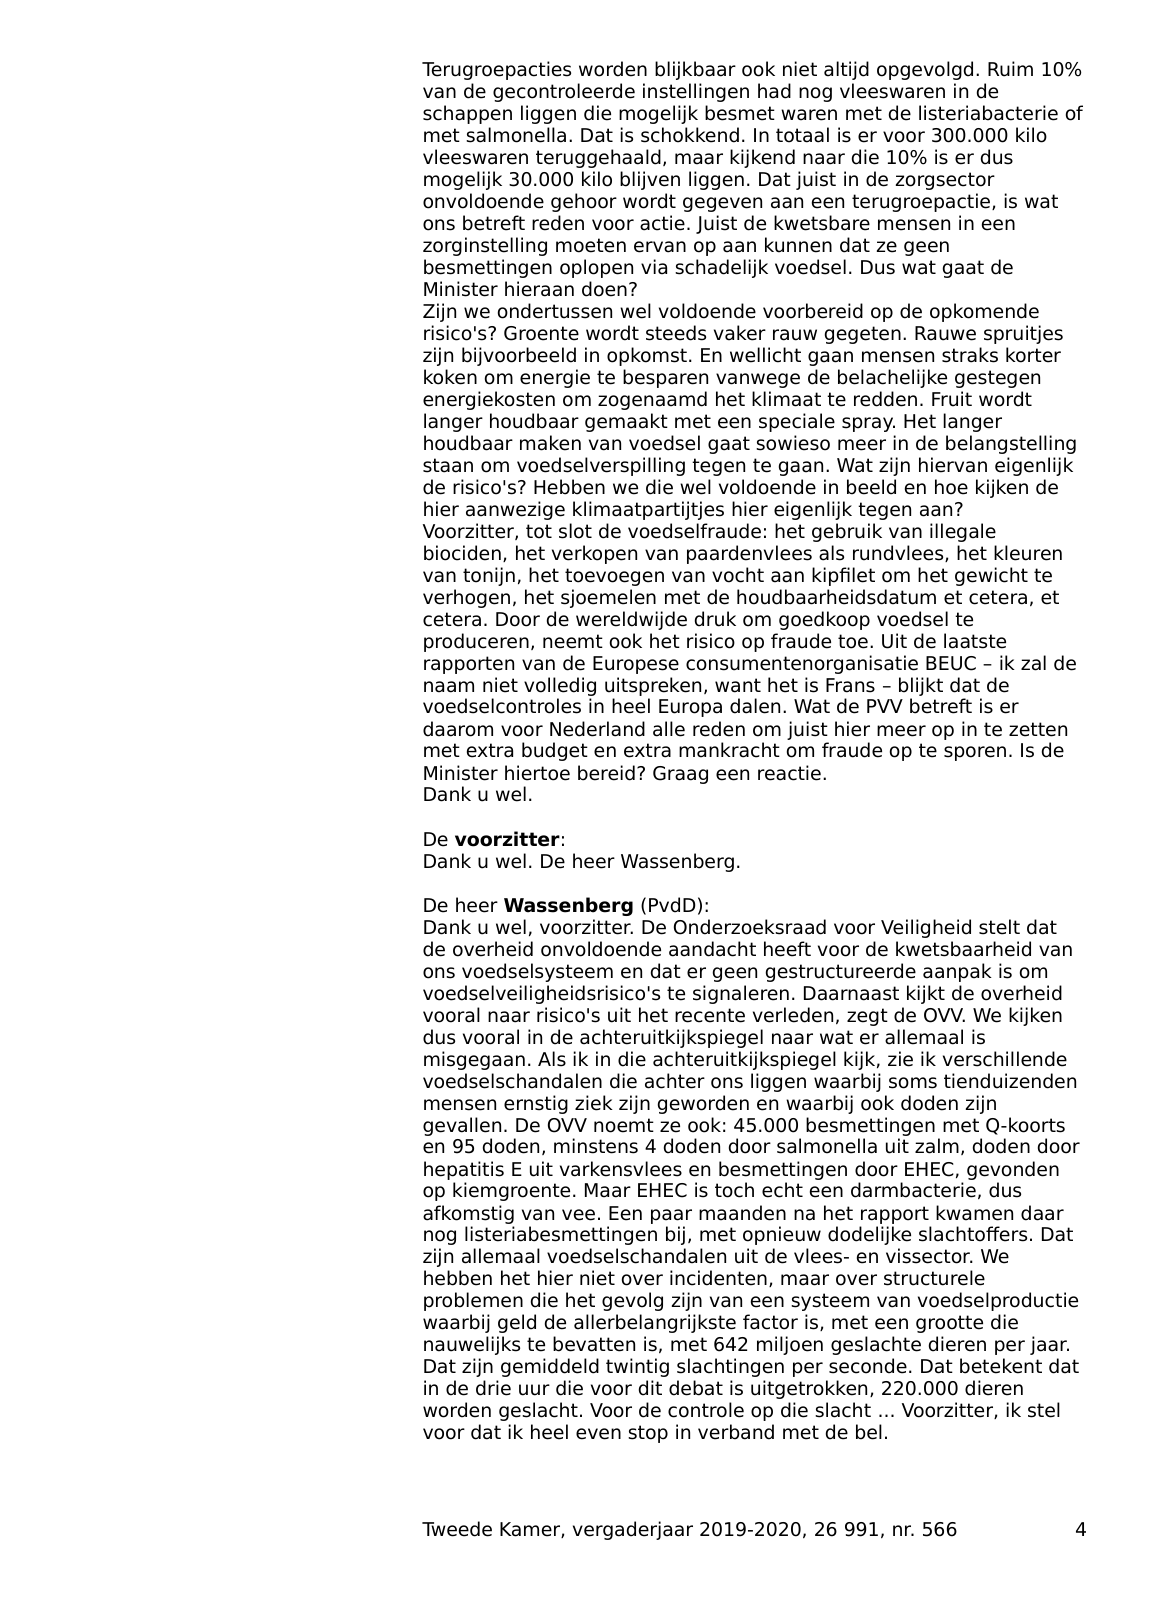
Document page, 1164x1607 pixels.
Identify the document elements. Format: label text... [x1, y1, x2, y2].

text Terugroepacties worden blijkbaar ook niet altijd opgevolgd. Ruim 10% van de gecontroleerde instellingen had nog vleeswaren in de schappen liggen die mogelijk besmet waren met de listeriabacterie of met salmonella. Dat is schokkend. In totaal is er voor 300.000 kilo vleeswaren teruggehaald, maar kijkend naar die 10% is er dus mogelijk 30.000 kilo blijven liggen. Dat juist in de zorgsector onvoldoende gehoor wordt gegeven aan een terugroepactie, is wat ons betreft reden voor actie. Juist de kwetsbare mensen in een zorginstelling moeten ervan op aan kunnen dat ze geen besmettingen oplopen via schadelijk voedsel. Dus wat gaat de Minister hieraan doen? [422, 59, 1087, 301]
text Zijn we ondertussen wel voldoende voorbereid op de opkomende risico's? Groente wordt steeds vaker rauw gegeten. Rauwe spruitjes zijn bijvoorbeeld in opkomst. En wellicht gaan mensen straks korter koken om energie te besparen vanwege de belachelijke gestegen energiekosten om zogenaamd het klimaat te redden. Fruit wordt langer houdbaar gemaakt met een speciale spray. Het langer houdbaar maken van voedsel gaat sowieso meer in de belangstelling staan om voedselverspilling tegen te gaan. Wat zijn hiervan eigenlijk de risico's? Hebben we die wel voldoende in beeld en hoe kijken de hier aanwezige klimaatpartijtjes hier eigenlijk tegen aan? [422, 301, 1087, 521]
text De heer Wassenberg (PvdD): [422, 895, 1087, 917]
text Voorzitter, tot slot de voedselfraude: het gebruik van illegale biociden, het verkopen van paardenvlees als rundvlees, het kleuren van tonijn, het toevoegen van vocht aan kipfilet om het gewicht te verhogen, het sjoemelen met de houdbaarheidsdatum et cetera, et cetera. Door de wereldwijde druk om goedkoop voedsel te produceren, neemt ook het risico op fraude toe. Uit de laatste rapporten van de Europese consumentenorganisatie BEUC – ik zal de naam niet volledig uitspreken, want het is Frans – blijkt dat de voedselcontroles in heel Europa dalen. Wat de PVV betreft is er daarom voor Nederland alle reden om juist hier meer op in te zetten met extra budget en extra mankracht om fraude op te sporen. Is de Minister hiertoe bereid? Graag een reactie. [422, 521, 1087, 784]
text De voorzitter: [422, 828, 1087, 851]
text Dank u wel. [422, 784, 1087, 806]
text Dank u wel. De heer Wassenberg. [422, 851, 1087, 872]
text Dank u wel, voorzitter. De Onderzoeksraad voor Veiligheid stelt dat de overheid onvoldoende aandacht heeft voor de kwetsbaarheid van ons voedselsysteem en dat er geen gestructureerde aanpak is om voedselveiligheidsrisico's te signaleren. Daarnaast kijkt de overheid vooral naar risico's uit het recente verleden, zegt de OVV. We kijken dus vooral in de achteruitkijkspiegel naar wat er allemaal is misgegaan. Als ik in die achteruitkijkspiegel kijk, zie ik verschillende voedselschandalen die achter ons liggen waarbij soms tienduizenden mensen ernstig ziek zijn geworden en waarbij ook doden zijn gevallen. De OVV noemt ze ook: 45.000 besmettingen met Q-koorts en 95 doden, minstens 4 doden door salmonella uit zalm, doden door hepatitis E uit varkensvlees en besmettingen door EHEC, gevonden op kiemgroente. Maar EHEC is toch echt een darmbacterie, dus afkomstig van vee. Een paar maanden na het rapport kwamen daar nog listeriabesmettingen bij, met opnieuw dodelijke slachtoffers. Dat zijn allemaal voedselschandalen uit de vlees- en vissector. We hebben het hier niet over incidenten, maar over structurele problemen die het gevolg zijn van een systeem van voedselproductie waarbij geld de allerbelangrijkste factor is, met een grootte die nauwelijks te bevatten is, met 642 miljoen geslachte dieren per jaar. Dat zijn gemiddeld twintig slachtingen per seconde. Dat betekent dat in de drie uur die voor dit debat is uitgetrokken, 220.000 dieren worden geslacht. Voor de controle op die slacht ... Voorzitter, ik stel voor dat ik heel even stop in verband met de bel. [422, 917, 1087, 1444]
